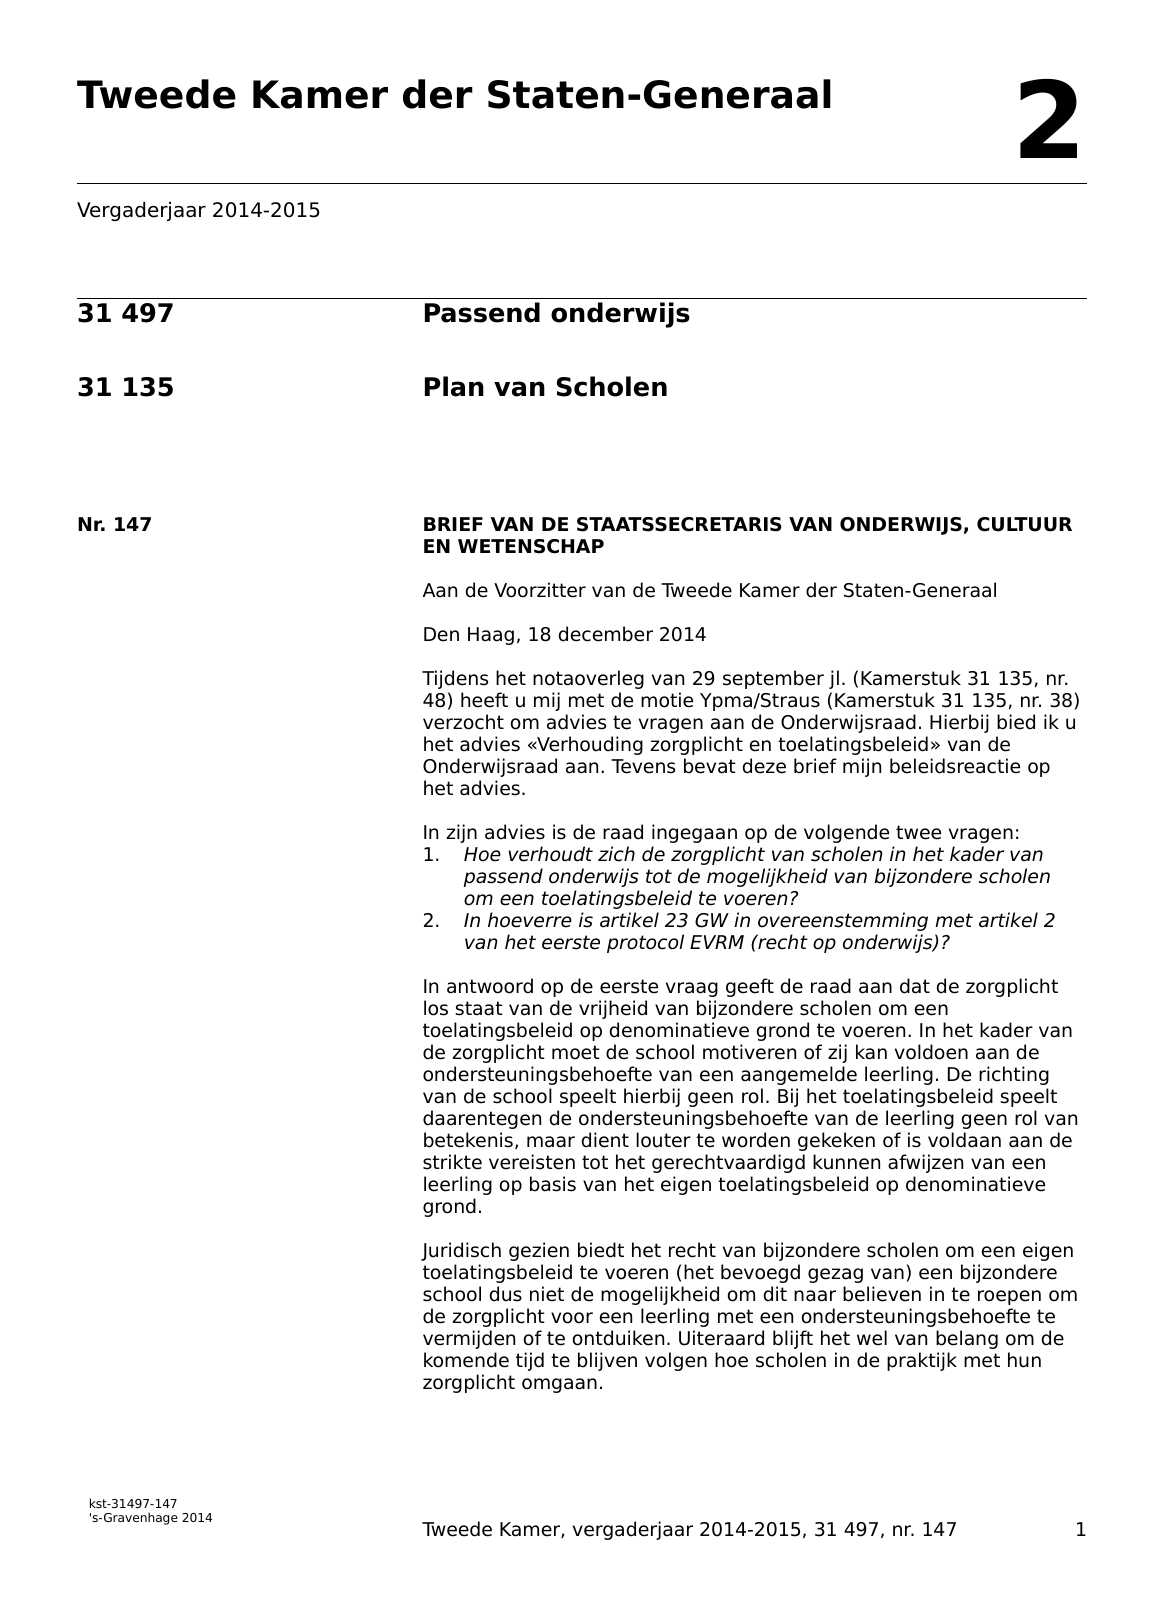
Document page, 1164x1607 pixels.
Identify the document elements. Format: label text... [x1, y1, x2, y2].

subtitle 31 135 Plan van Scholen [77, 373, 1087, 403]
subtitle 31 497 Passend onderwijs [77, 299, 1087, 329]
text 's-Gravenhage 2014 [88, 1511, 323, 1525]
text Aan de Voorzitter van de Tweede Kamer der Staten-Generaal [422, 580, 1087, 602]
text kst-31497-147 [88, 1497, 323, 1511]
text 2. In hoeverre is artikel 23 GW in overeenstemming met artikel 2 van het eerste protocol EVRM (recht op onderwijs)? [422, 910, 1087, 954]
subtitle Nr. 147 BRIEF VAN DE STAATSSECRETARIS VAN ONDERWIJS, CULTUUR EN WETENSCHAP [77, 514, 1087, 558]
text Den Haag, 18 december 2014 [422, 624, 1087, 646]
table_header 2 [886, 59, 1087, 183]
text 1. Hoe verhoudt zich de zorgplicht van scholen in het kader van passend onderwijs tot de mogelijkheid van bijzondere scholen om een toelatingsbeleid te voeren? [422, 844, 1087, 910]
text Tijdens het notaoverleg van 29 september jl. (Kamerstuk 31 135, nr. 48) heeft u mij met de motie Ypma/Straus (Kamerstuk 31 135, nr. 38) verzocht om advies te vragen aan de Onderwijsraad. Hierbij bied ik u het advies «Verhouding zorgplicht en toelatingsbeleid» van de Onderwijsraad aan. Tevens bevat deze brief mijn beleidsreactie op het advies. [422, 668, 1087, 800]
table_header Tweede Kamer der Staten-Generaal [77, 59, 886, 183]
table_cell Vergaderjaar 2014-2015 [77, 184, 1087, 298]
text In zijn advies is de raad ingegaan op de volgende twee vragen: [422, 822, 1087, 844]
text In antwoord op de eerste vraag geeft de raad aan dat de zorgplicht los staat van de vrijheid van bijzondere scholen om een toelatingsbeleid op denominatieve grond te voeren. In het kader van de zorgplicht moet de school motiveren of zij kan voldoen aan de ondersteuningsbehoefte van een aangemelde leerling. De richting van de school speelt hierbij geen rol. Bij het toelatingsbeleid speelt daarentegen de ondersteuningsbehoefte van de leerling geen rol van betekenis, maar dient louter te worden gekeken of is voldaan aan de strikte vereisten tot het gerechtvaardigd kunnen afwijzen van een leerling op basis van het eigen toelatingsbeleid op denominatieve grond. [422, 976, 1087, 1218]
text Juridisch gezien biedt het recht van bijzondere scholen om een eigen toelatingsbeleid te voeren (het bevoegd gezag van) een bijzondere school dus niet de mogelijkheid om dit naar believen in te roepen om de zorgplicht voor een leerling met een ondersteuningsbehoefte te vermijden of te ontduiken. Uiteraard blijft het wel van belang om de komende tijd te blijven volgen hoe scholen in de praktijk met hun zorgplicht omgaan. [422, 1240, 1087, 1394]
